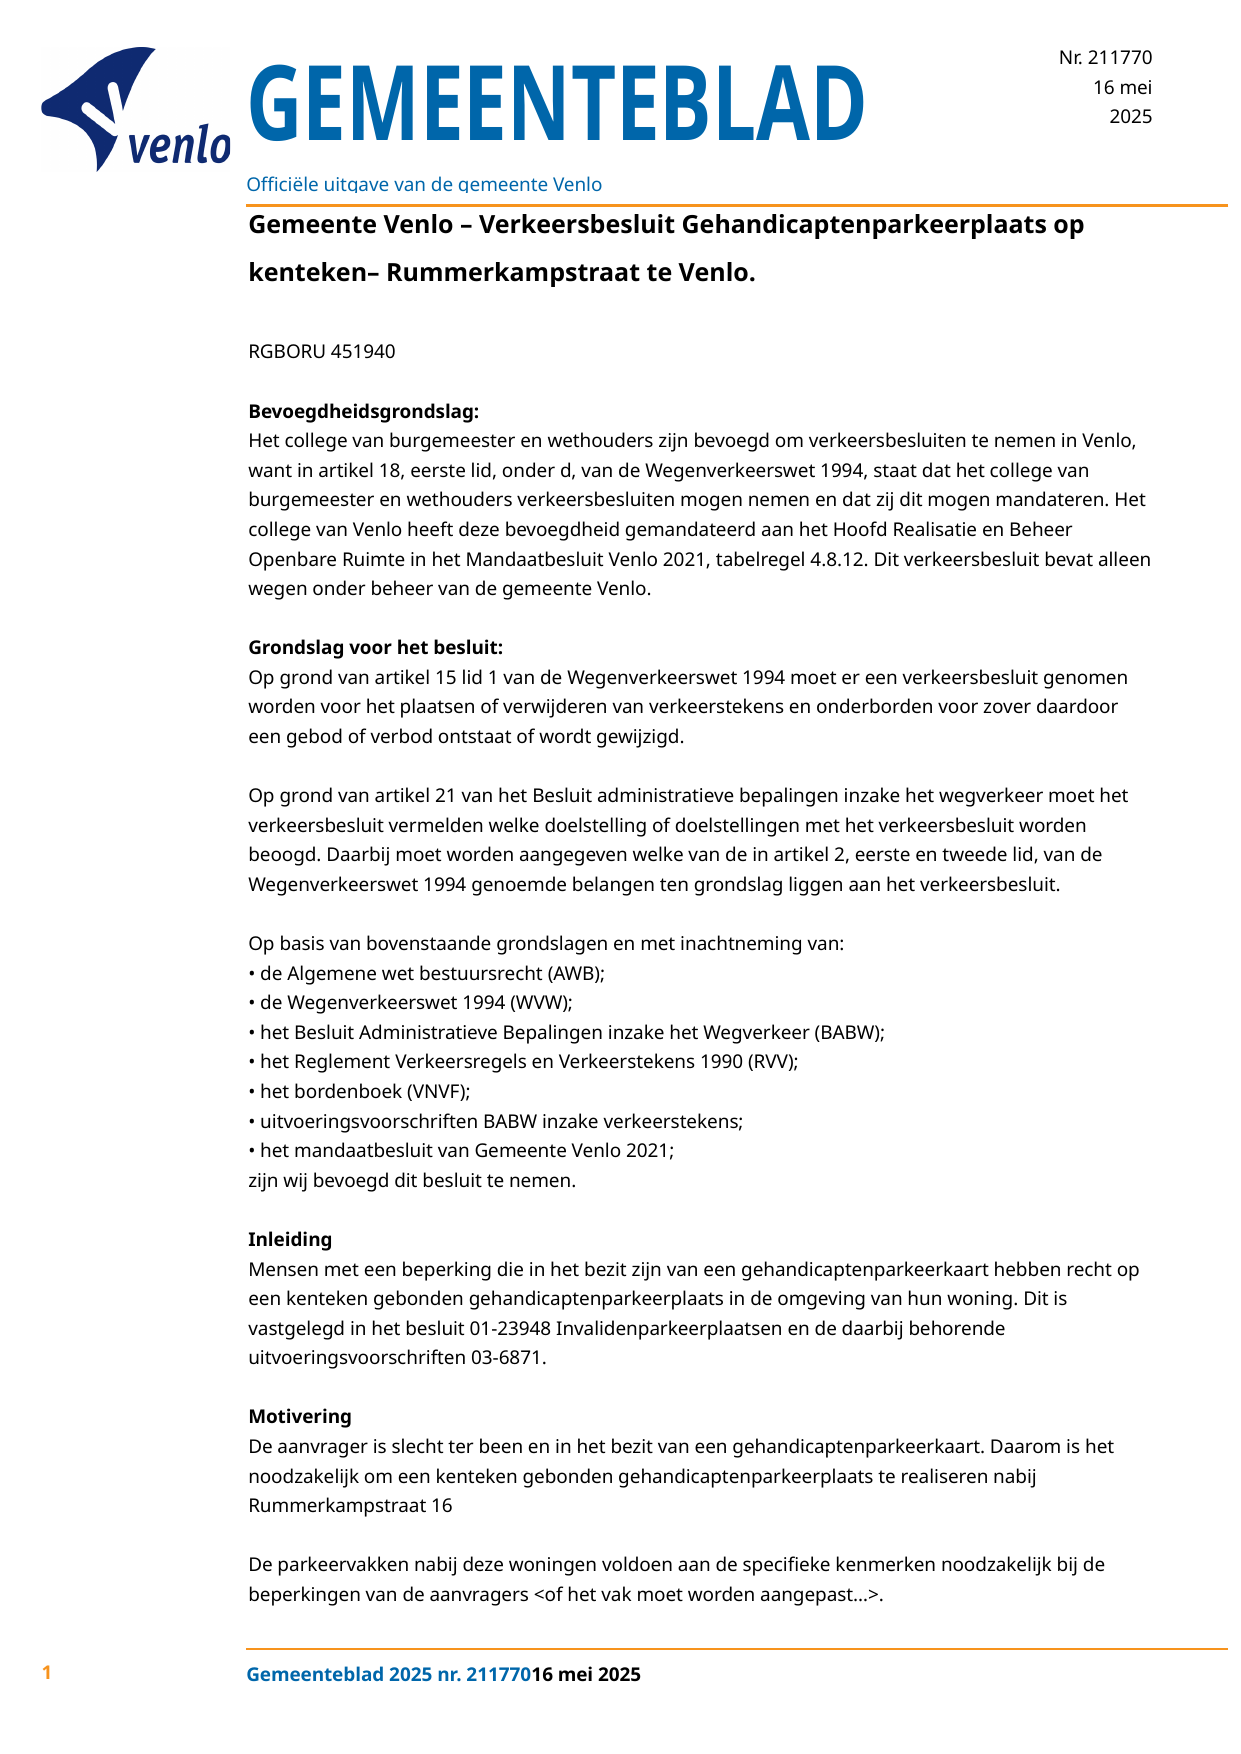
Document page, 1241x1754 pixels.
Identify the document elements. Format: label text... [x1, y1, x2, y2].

text Het college van burgemeester en wethouders zijn bevoegd om verkeersbesluiten te nemen in Venlo, want in artikel 18, eerste lid, onder d, van de Wegenverkeerswet 1994, staat dat het college van burgemeester en wethouders verkeersbesluiten mogen nemen en dat zij dit mogen mandateren. Het college van Venlo heeft deze bevoegdheid gemandateerd aan het Hoofd Realisatie en Beheer Openbare Ruimte in het Mandaatbesluit Venlo 2021, tabelregel 4.8.12. Dit verkeersbesluit bevat alleen wegen onder beheer van de gemeente Venlo. [248, 427, 1152, 601]
text De parkeervakken nabij deze woningen voldoen aan de specifieke kenmerken noodzakelijk bij de beperkingen van de aanvragers <of het vak moet worden aangepast…>. [248, 1552, 1152, 1607]
text • het Besluit Administratieve Bepalingen inzake het Wegverkeer (BABW); [248, 1019, 1152, 1045]
text • het bordenboek (VNVF); [248, 1078, 1152, 1104]
text Gemeente Venlo – Verkeersbesluit Gehandicaptenparkeerplaats op kenteken– Rummerkampstraat te Venlo. [248, 207, 1152, 288]
text • het Reglement Verkeersregels en Verkeerstekens 1990 (RVV); [248, 1049, 1152, 1074]
picture [41, 47, 231, 172]
text Grondslag voor het besluit: [248, 634, 1152, 660]
text Op basis van bovenstaande grondslagen en met inachtneming van: [248, 930, 1152, 956]
text • uitvoeringsvoorschriften BABW inzake verkeerstekens; [248, 1108, 1152, 1133]
text zijn wij bevoegd dit besluit te nemen. [248, 1167, 1152, 1193]
text • het mandaatbesluit van Gemeente Venlo 2021; [248, 1137, 1152, 1163]
text De aanvrager is slecht ter been en in het bezit van een gehandicaptenparkeerkaart. Daarom is het noodzakelijk om een kenteken gebonden gehandicaptenparkeerplaats te realiseren nabij Rummerkampstraat 16 [248, 1433, 1152, 1518]
text Op grond van artikel 15 lid 1 van de Wegenverkeerswet 1994 moet er een verkeersbesluit genomen worden voor het plaatsen of verwijderen van verkeerstekens en onderborden voor zover daardoor een gebod of verbod ontstaat of wordt gewijzigd. [248, 664, 1152, 749]
text Motivering [248, 1404, 1152, 1429]
text Bevoegdheidsgrondslag: [248, 398, 1152, 423]
text Op grond van artikel 21 van het Besluit administratieve bepalingen inzake het wegverkeer moet het verkeersbesluit vermelden welke doelstelling of doelstellingen met het verkeersbesluit worden beoogd. Daarbij moet worden aangegeven welke van de in artikel 2, eerste en tweede lid, van de Wegenverkeerswet 1994 genoemde belangen ten grondslag liggen aan het verkeersbesluit. [248, 782, 1152, 897]
text Inleiding [248, 1226, 1152, 1252]
text RGBORU 451940 [248, 339, 1152, 364]
text • de Algemene wet bestuursrecht (AWB); [248, 960, 1152, 986]
text Mensen met een beperking die in het bezit zijn van een gehandicaptenparkeerkaart hebben recht op een kenteken gebonden gehandicaptenparkeerplaats in de omgeving van hun woning. Dit is vastgelegd in het besluit 01-23948 Invalidenparkeerplaatsen en de daarbij behorende uitvoeringsvoorschriften 03-6871. [248, 1256, 1152, 1370]
text • de Wegenverkeerswet 1994 (WVW); [248, 989, 1152, 1015]
